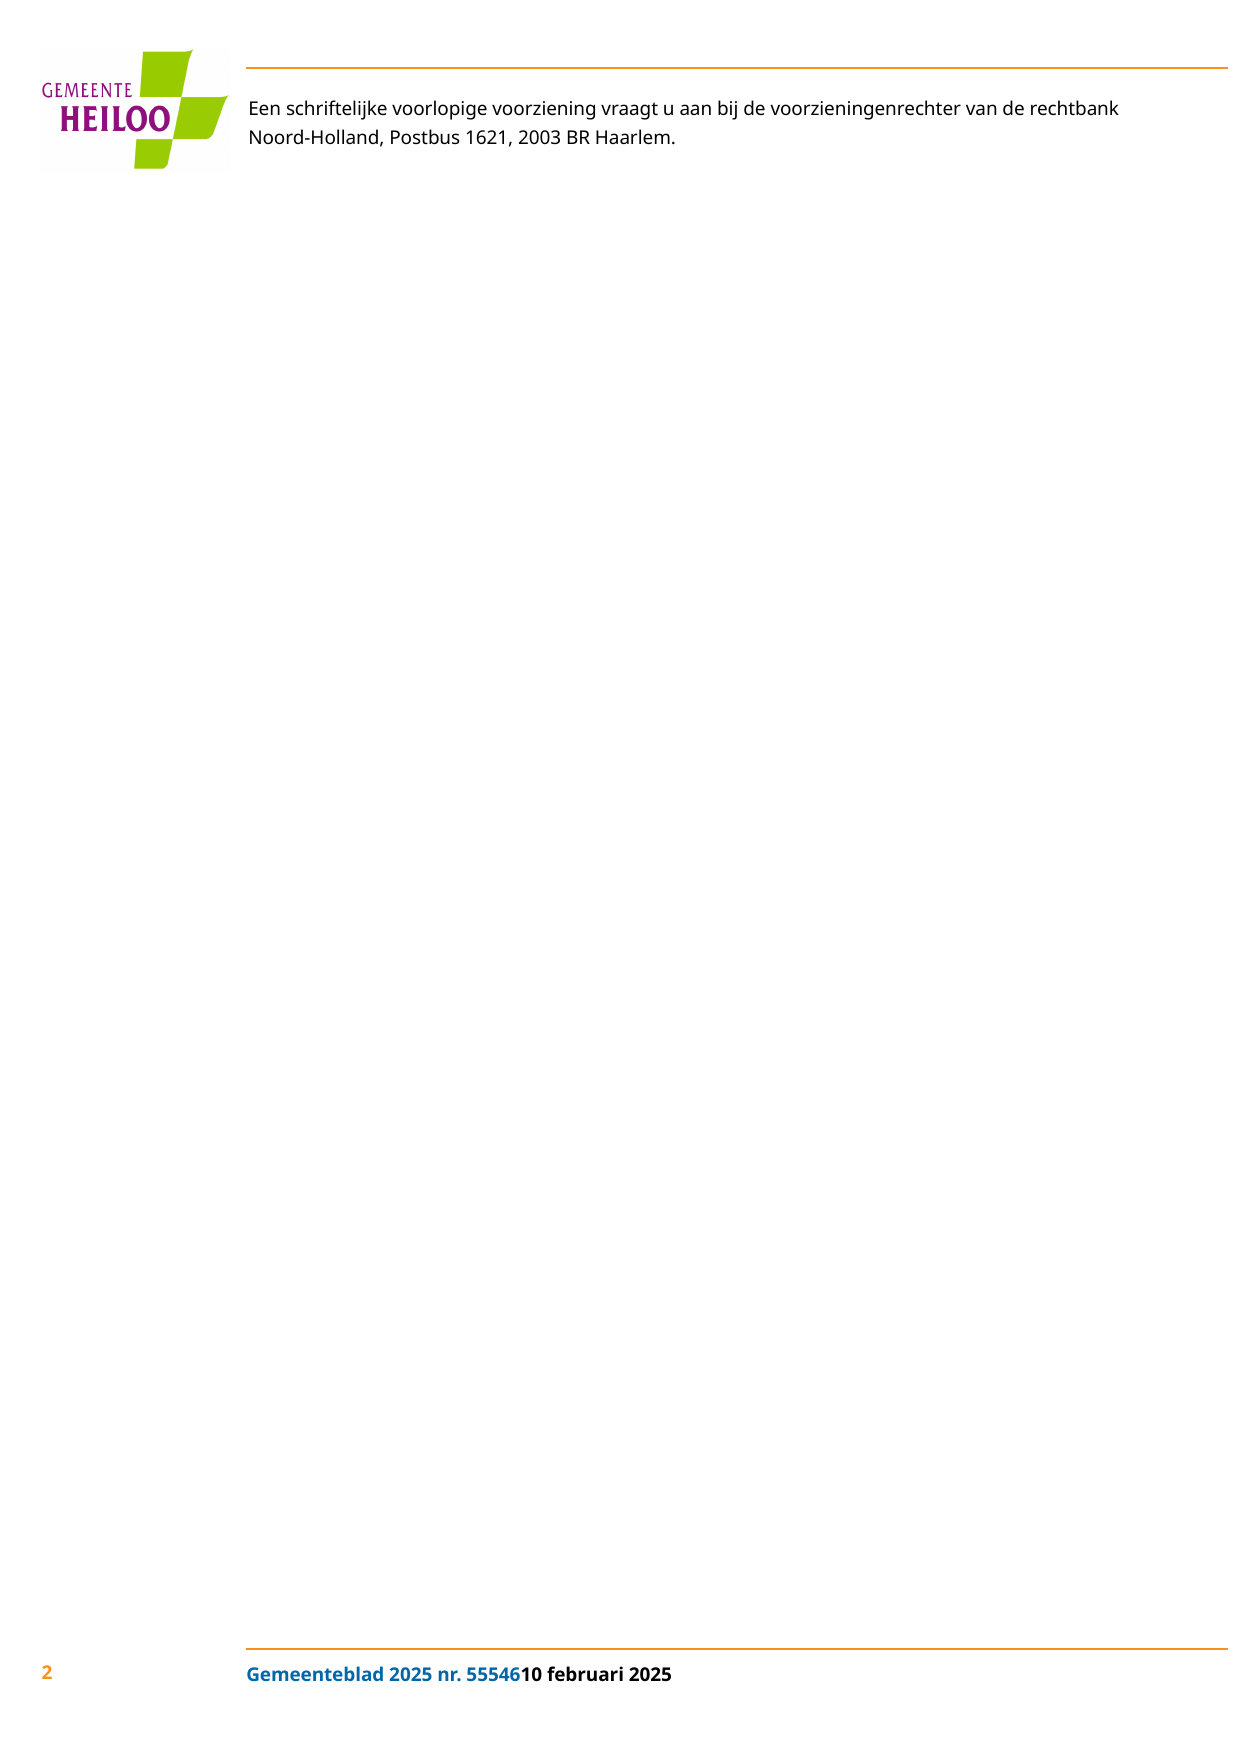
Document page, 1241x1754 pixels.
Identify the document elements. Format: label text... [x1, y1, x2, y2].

text Een schriftelijke voorlopige voorziening vraagt u aan bij de voorzieningenrechter van de rechtbank Noord-Holland, Postbus 1621, 2003 BR Haarlem. [248, 95, 1152, 150]
picture [41, 47, 231, 172]
